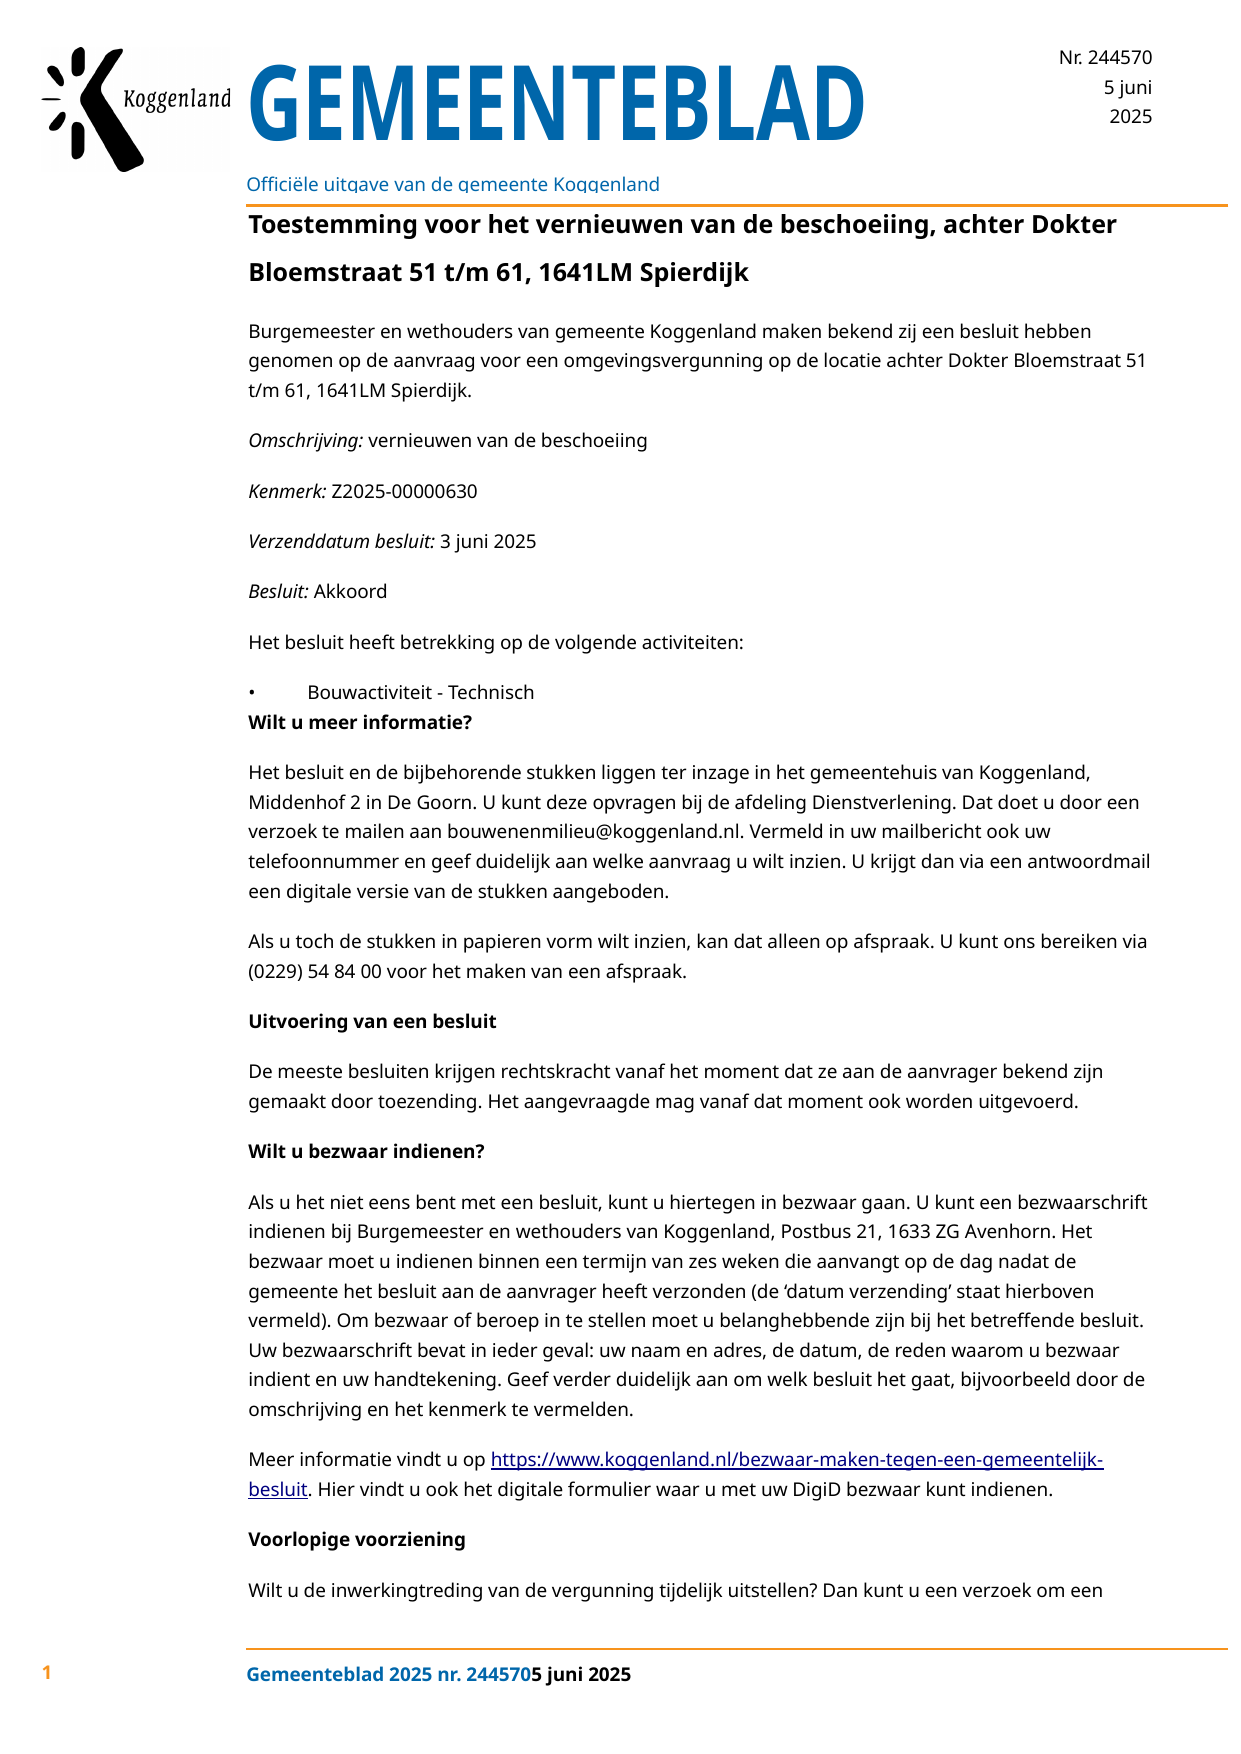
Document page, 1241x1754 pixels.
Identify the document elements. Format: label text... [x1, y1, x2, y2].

text Toestemming voor het vernieuwen van de beschoeiing, achter Dokter Bloemstraat 51 t/m 61, 1641LM Spierdijk [248, 207, 1152, 288]
text Als u het niet eens bent met een besluit, kunt u hiertegen in bezwaar gaan. U kunt een bezwaarschrift indienen bij Burgemeester en wethouders van Koggenland, Postbus 21, 1633 ZG Avenhorn. Het bezwaar moet u indienen binnen een termijn van zes weken die aanvangt op de dag nadat de gemeente het besluit aan de aanvrager heeft verzonden (de ‘datum verzending’ staat hierboven vermeld). Om bezwaar of beroep in te stellen moet u belanghebbende zijn bij het betreffende besluit. Uw bezwaarschrift bevat in ieder geval: uw naam en adres, de datum, de reden waarom u bezwaar indient en uw handtekening. Geef verder duidelijk aan om welk besluit het gaat, bijvoorbeeld door de omschrijving en het kenmerk te vermelden. [248, 1189, 1152, 1422]
text Burgemeester en wethouders van gemeente Koggenland maken bekend zij een besluit hebben genomen op de aanvraag voor een omgevingsvergunning op de locatie achter Dokter Bloemstraat 51 t/m 61, 1641LM Spierdijk. [248, 318, 1152, 403]
text Kenmerk: Z2025-00000630 [248, 478, 1152, 504]
text Wilt u de inwerkingtreding van de vergunning tijdelijk uitstellen? Dan kunt u een verzoek om een [248, 1577, 1152, 1603]
text Meer informatie vindt u op https://www.koggenland.nl/bezwaar-maken-tegen-een-gemeentelijk-besluit. Hier vindt u ook het digitale formulier waar u met uw DigiD bezwaar kunt indienen. [248, 1447, 1152, 1502]
text De meeste besluiten krijgen rechtskracht vanaf het moment dat ze aan de aanvrager bekend zijn gemaakt door toezending. Het aangevraagde mag vanaf dat moment ook worden uitgevoerd. [248, 1059, 1152, 1114]
text Als u toch de stukken in papieren vorm wilt inzien, kan dat alleen op afspraak. U kunt ons bereiken via (0229) 54 84 00 voor het maken van een afspraak. [248, 928, 1152, 984]
text Omschrijving: vernieuwen van de beschoeiing [248, 427, 1152, 453]
list Bouwactiviteit - Technisch [248, 679, 1152, 705]
text Het besluit heeft betrekking op de volgende activiteiten: [248, 629, 1152, 655]
text Wilt u meer informatie? [248, 709, 1152, 735]
text Uitvoering van een besluit [248, 1008, 1152, 1034]
text Voorlopige voorziening [248, 1527, 1152, 1552]
text Besluit: Akkoord [248, 579, 1152, 604]
text Verzenddatum besluit: 3 juni 2025 [248, 528, 1152, 554]
text Het besluit en de bijbehorende stukken liggen ter inzage in het gemeentehuis van Koggenland, Middenhof 2 in De Goorn. U kunt deze opvragen bij de afdeling Dienstverlening. Dat doet u door een verzoek te mailen aan bouwenenmilieu@koggenland.nl. Vermeld in uw mailbericht ook uw telefoonnummer en geef duidelijk aan welke aanvraag u wilt inzien. U krijgt dan via een antwoordmail een digitale versie van de stukken aangeboden. [248, 759, 1152, 904]
picture [41, 47, 231, 172]
text Wilt u bezwaar indienen? [248, 1139, 1152, 1164]
